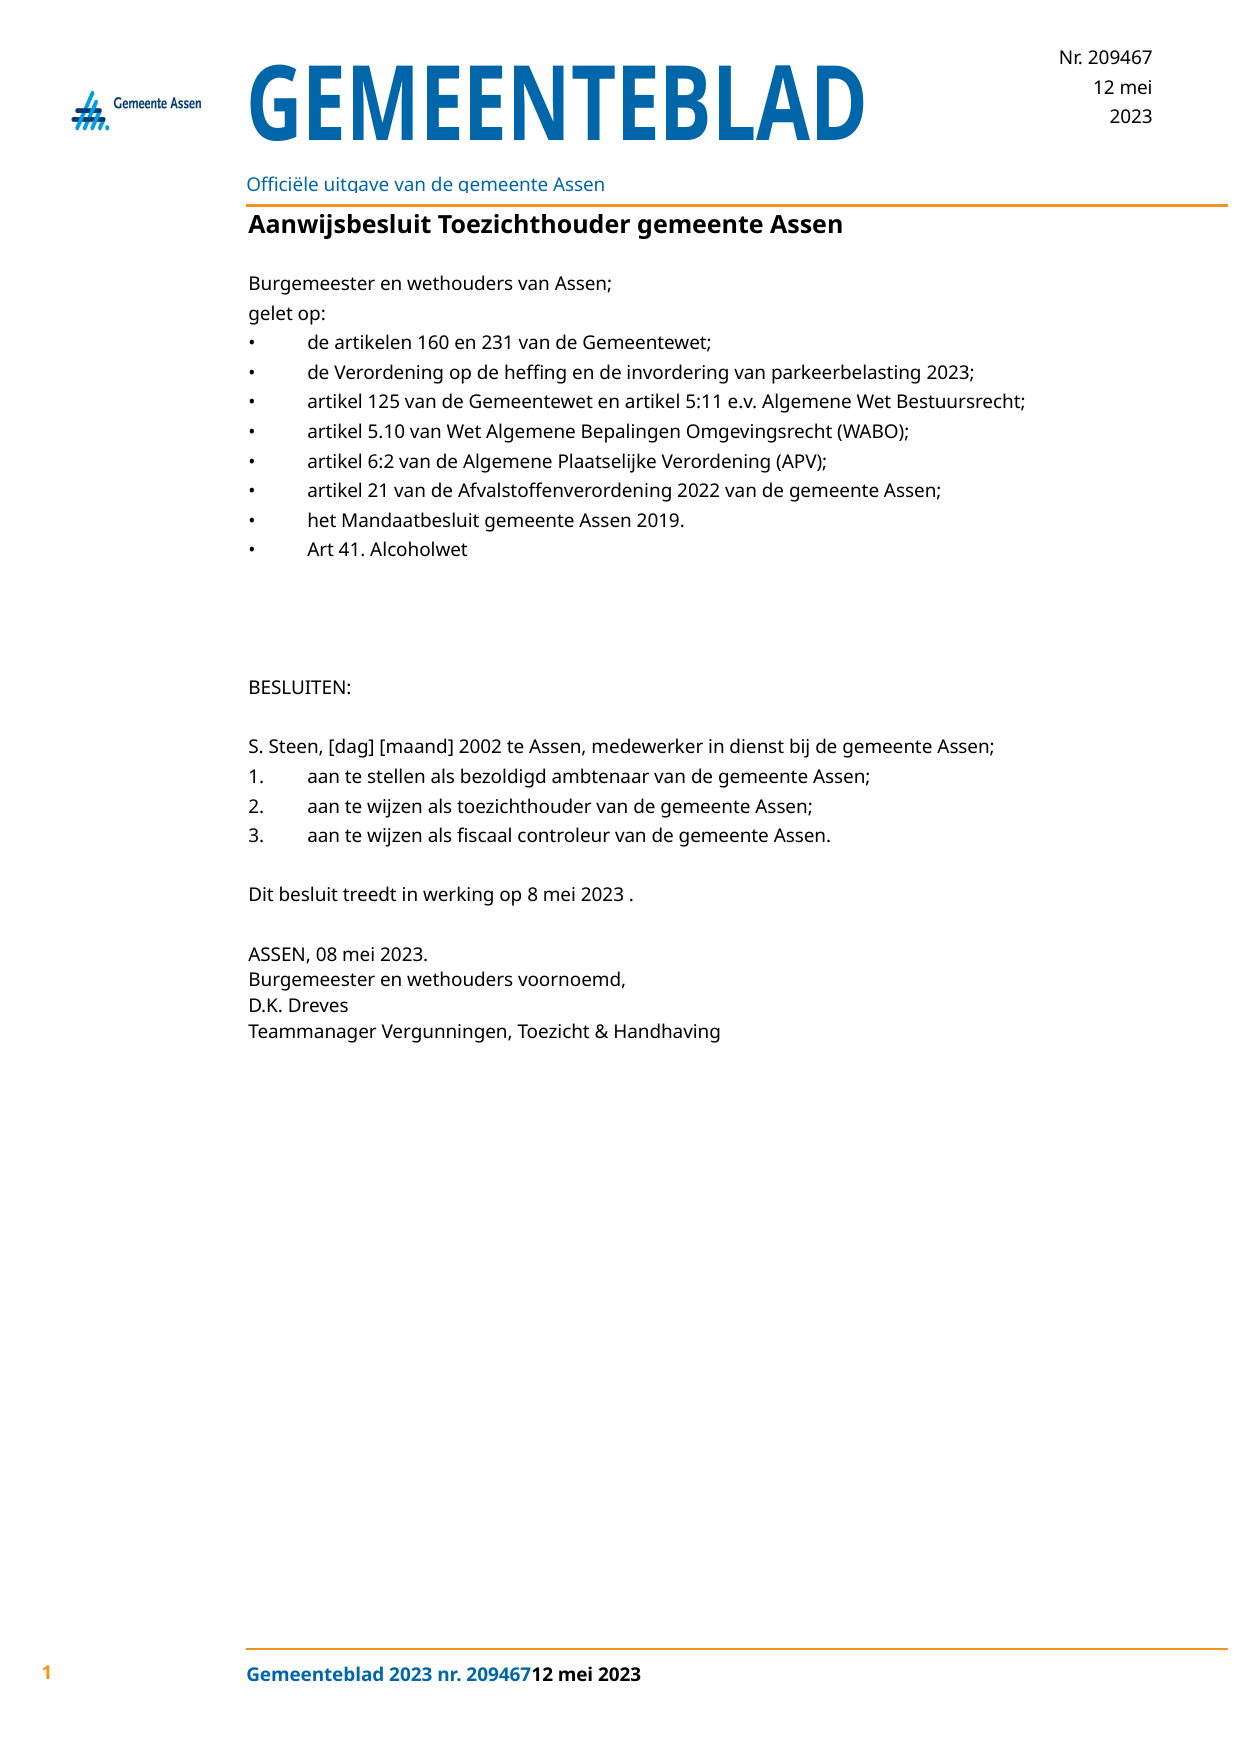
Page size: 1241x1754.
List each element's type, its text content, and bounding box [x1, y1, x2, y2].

text D.K. Dreves [248, 992, 1152, 1018]
list artikel 21 van de Afvalstoffenverordening 2022 van de gemeente Assen; [248, 477, 1152, 503]
text S. Steen, [dag] [maand] 2002 te Assen, medewerker in dienst bij de gemeente Assen; [248, 734, 1152, 759]
text Teammanager Vergunningen, Toezicht & Handhaving [248, 1018, 1152, 1044]
text BESLUITEN: [248, 674, 1152, 700]
list de Verordening op de heffing en de invordering van parkeerbelasting 2023; [248, 359, 1152, 385]
text Burgemeester en wethouders van Assen; [248, 270, 1152, 296]
list Art 41. Alcoholwet [248, 537, 1152, 562]
text Aanwijsbesluit Toezichthouder gemeente Assen [248, 207, 1152, 241]
list aan te stellen als bezoldigd ambtenaar van de gemeente Assen; [248, 763, 1152, 789]
text gelet op: [248, 300, 1152, 326]
text Dit besluit treedt in werking op 8 mei 2023 . [248, 882, 1152, 907]
list artikel 6:2 van de Algemene Plaatselijke Verordening (APV); [248, 448, 1152, 473]
list aan te wijzen als fiscaal controleur van de gemeente Assen. [248, 822, 1152, 848]
list het Mandaatbesluit gemeente Assen 2019. [248, 507, 1152, 533]
picture [41, 47, 231, 172]
list aan te wijzen als toezichthouder van de gemeente Assen; [248, 793, 1152, 819]
list artikel 125 van de Gemeentewet en artikel 5:11 e.v. Algemene Wet Bestuursrecht; [248, 389, 1152, 414]
list de artikelen 160 en 231 van de Gemeentewet; [248, 329, 1152, 355]
list artikel 5.10 van Wet Algemene Bepalingen Omgevingsrecht (WABO); [248, 418, 1152, 444]
text Burgemeester en wethouders voornoemd, [248, 967, 1152, 992]
text ASSEN, 08 mei 2023. [248, 941, 1152, 967]
